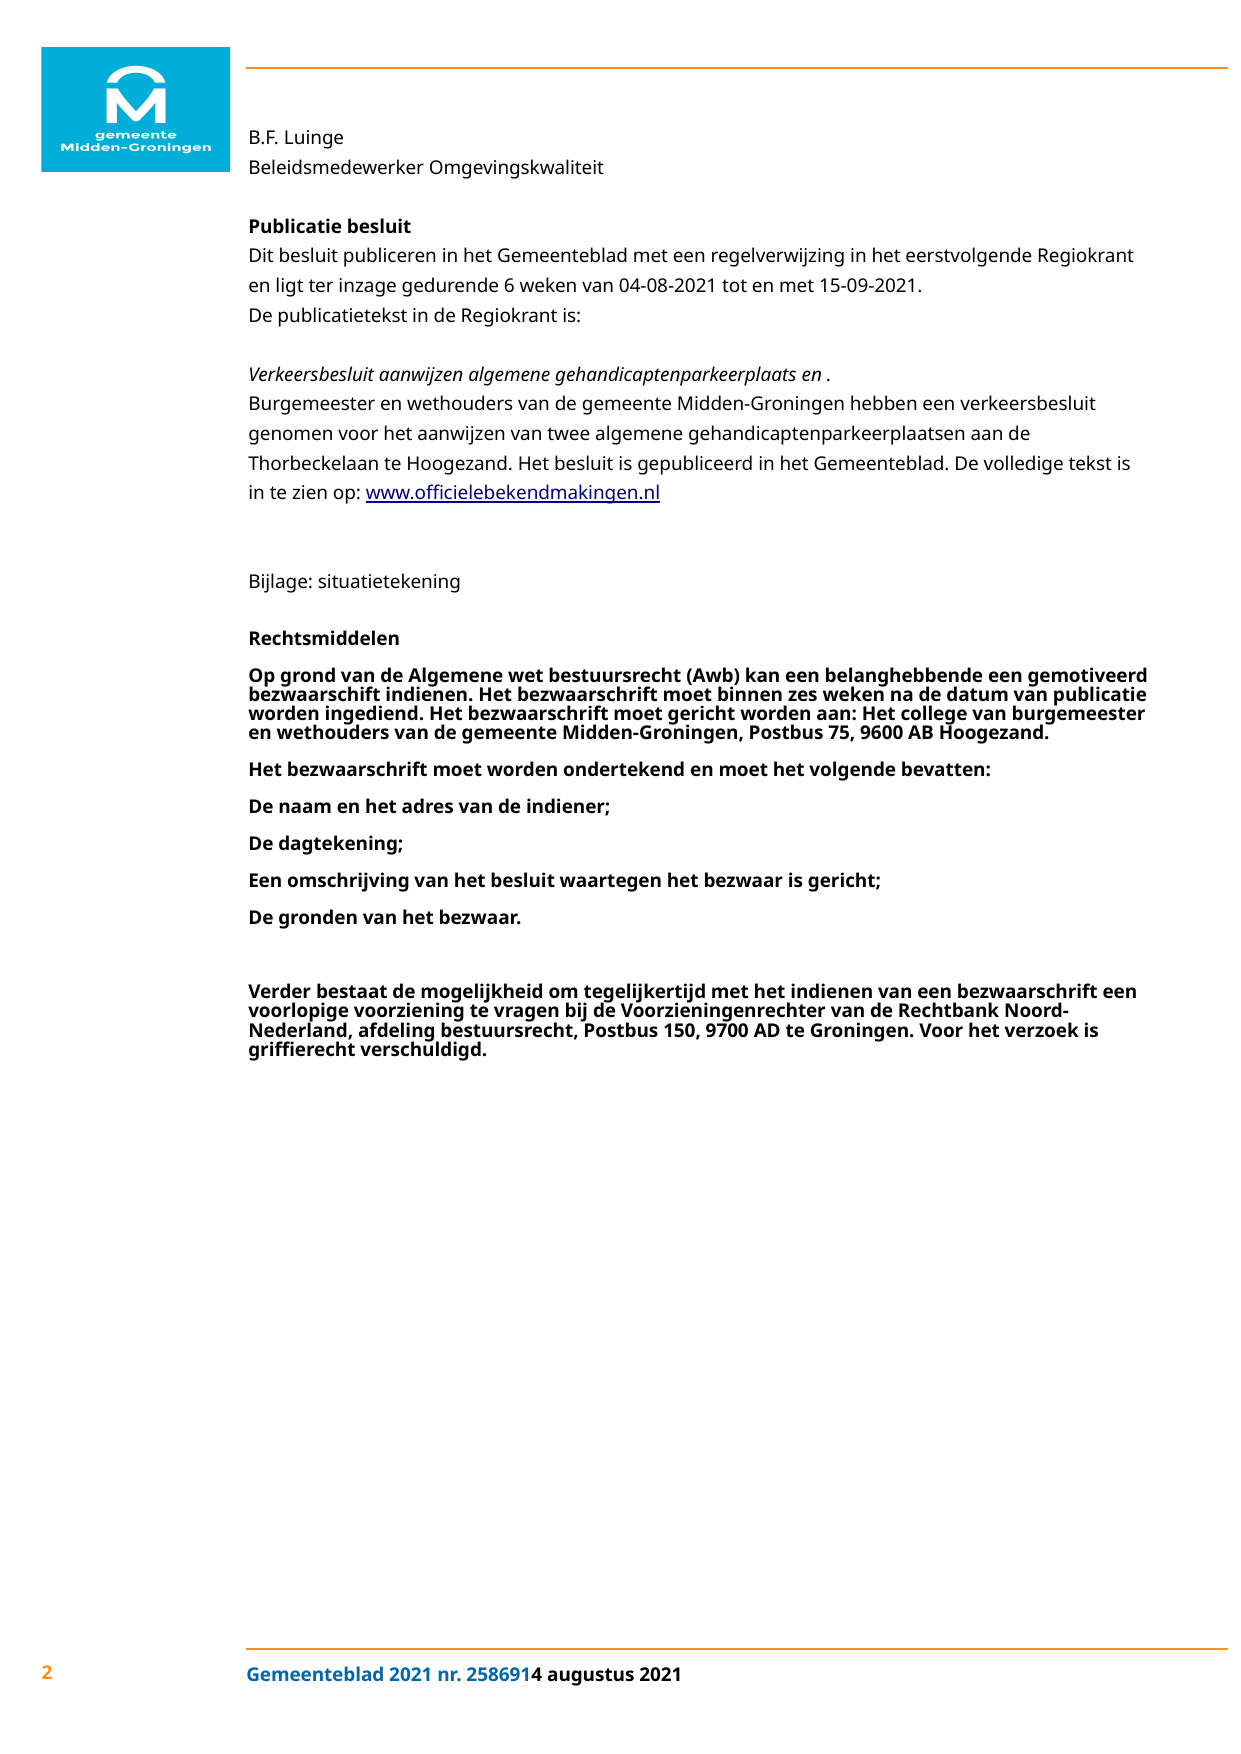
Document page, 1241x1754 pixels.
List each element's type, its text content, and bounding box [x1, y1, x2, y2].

text B.F. Luinge [248, 124, 1152, 150]
picture [108, 66, 164, 82]
text Publicatie besluit [248, 213, 1152, 239]
text Dit besluit publiceren in het Gemeenteblad met een regelverwijzing in het eerstvolgende Regiokrant en ligt ter inzage gedurende 6 weken van 04-08-2021 tot en met 15-09-2021. [248, 243, 1152, 298]
text De publicatietekst in de Regiokrant is: [248, 302, 1152, 328]
text De gronden van het bezwaar. [248, 909, 1152, 928]
text Op grond van de Algemene wet bestuursrecht (Awb) kan een belanghebbende een gemotiveerd bezwaarschift indienen. Het bezwaarschrift moet binnen zes weken na de datum van publicatie worden ingediend. Het bezwaarschrift moet gericht worden aan: Het college van burgemeester en wethouders van de gemeente Midden-Groningen, Postbus 75, 9600 AB Hoogezand. [248, 667, 1152, 744]
text Bijlage: situatietekening [248, 568, 1152, 594]
picture [184, 146, 190, 153]
text Een omschrijving van het besluit waartegen het bezwaar is gericht; [248, 872, 1152, 892]
text Rechtsmiddelen [248, 629, 1152, 649]
text Verder bestaat de mogelijkheid om tegelijkertijd met het indienen van een bezwaarschrift een voorlopige voorziening te vragen bij de Voorzieningenrechter van de Rechtbank Noord-Nederland, afdeling bestuursrecht, Postbus 150, 9700 AD te Groningen. Voor het verzoek is griffierecht verschuldigd. [248, 983, 1152, 1060]
text Verkeersbesluit aanwijzen algemene gehandicaptenparkeerplaats en . [248, 361, 1152, 387]
text De dagtekening; [248, 835, 1152, 854]
text De naam en het adres van de indiener; [248, 798, 1152, 818]
picture [107, 89, 165, 122]
text Burgemeester en wethouders van de gemeente Midden-Groningen hebben een verkeersbesluit genomen voor het aanwijzen van twee algemene gehandicaptenparkeerplaatsen aan de Thorbeckelaan te Hoogezand. Het besluit is gepubliceerd in het Gemeenteblad. De volledige tekst is in te zien op: www.officielebekendmakingen.nl [248, 391, 1152, 505]
text Beleidsmedewerker Omgevingskwaliteit [248, 154, 1152, 180]
text Het bezwaarschrift moet worden ondertekend en moet het volgende bevatten: [248, 761, 1152, 781]
